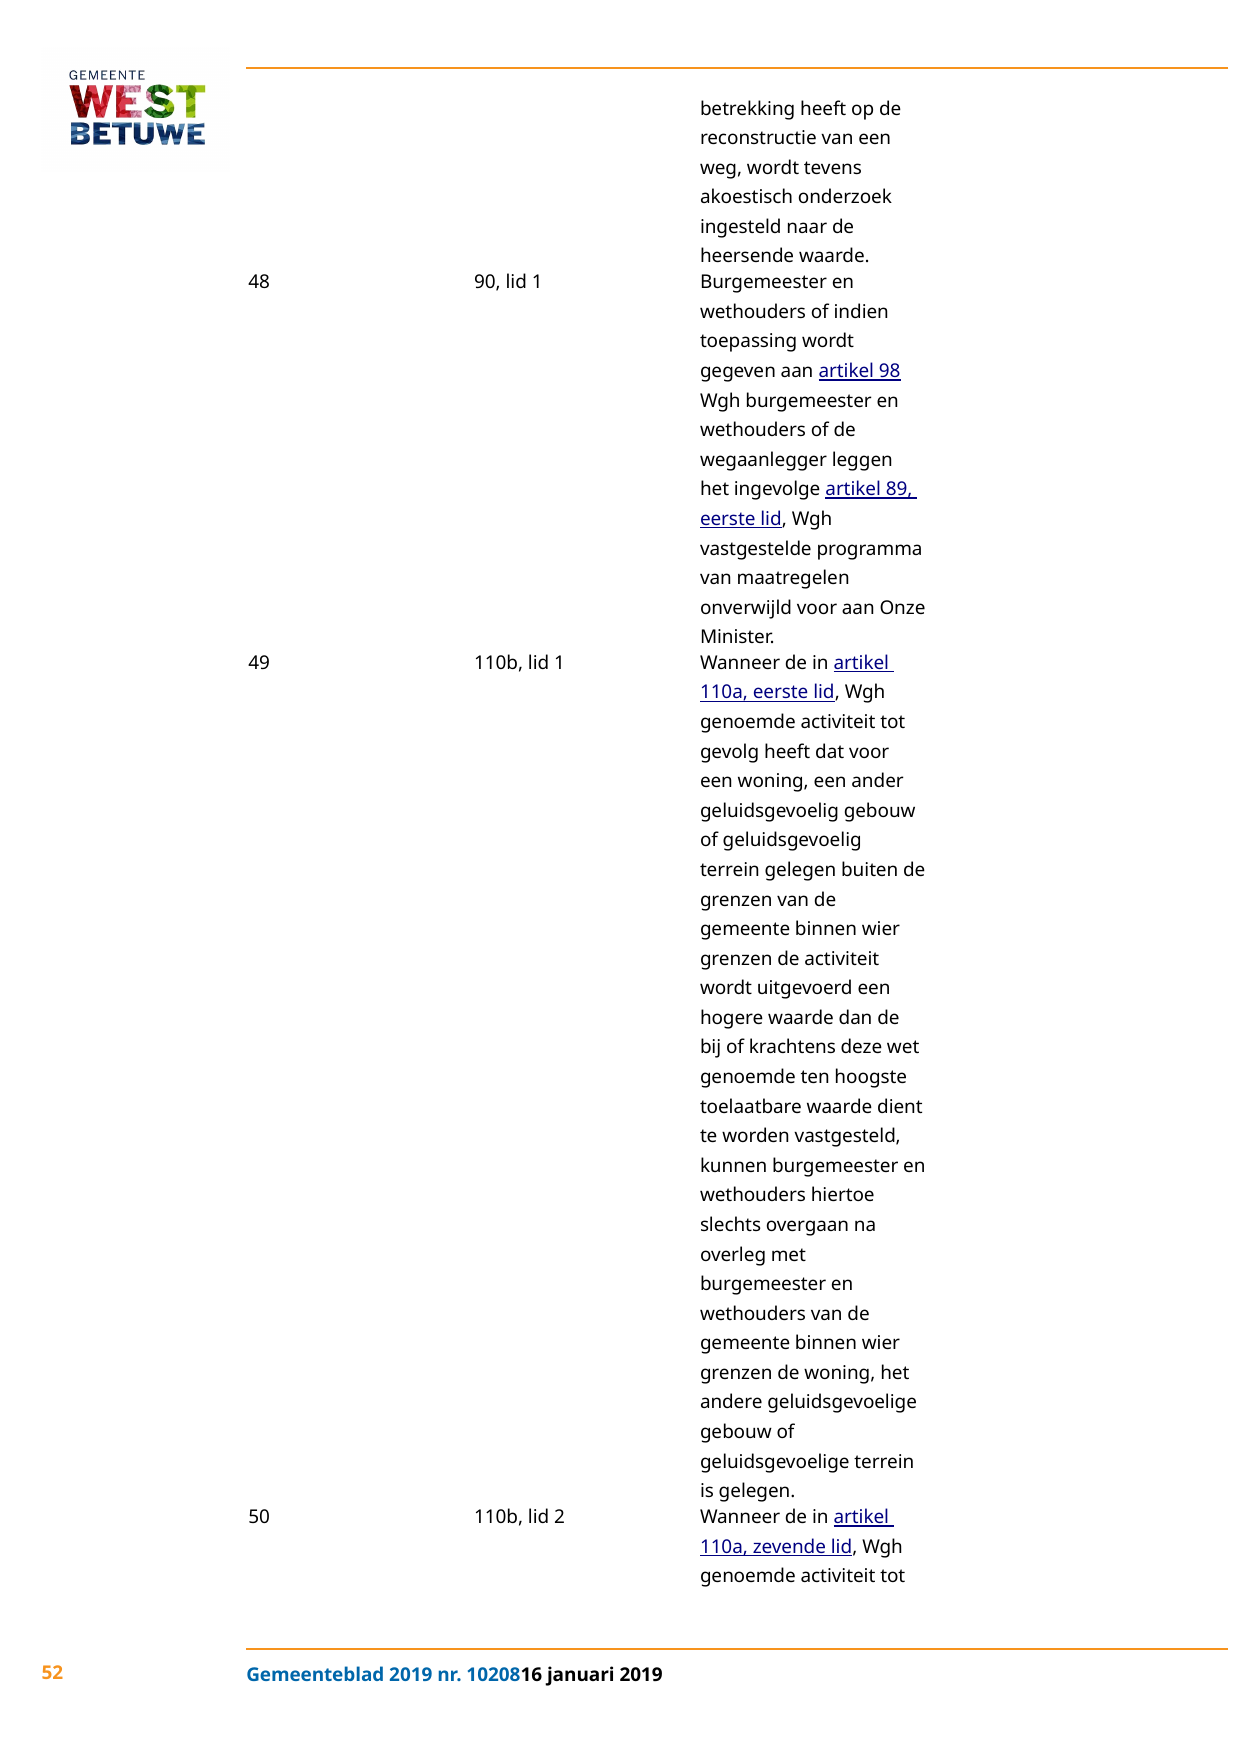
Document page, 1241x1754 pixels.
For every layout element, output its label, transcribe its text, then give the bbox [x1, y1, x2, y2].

table_cell [474, 95, 700, 268]
table_cell [248, 95, 474, 268]
table_cell [926, 269, 1152, 649]
table_cell betrekking heeft op de reconstructie van een weg, wordt tevens akoestisch onderzoek ingesteld naar de heersende waarde. [700, 95, 926, 268]
table_cell 110b, lid 2 [474, 1503, 700, 1588]
table_cell [926, 1503, 1152, 1588]
table_cell [926, 649, 1152, 1503]
table_cell 110b, lid 1 [474, 649, 700, 1503]
picture [41, 47, 231, 172]
table_cell Burgemeester en wethouders of indien toepassing wordt gegeven aan artikel 98 Wgh burgemeester en wethouders of de wegaanlegger leggen het ingevolge artikel 89, eerste lid, Wgh vastgestelde programma van maatregelen onverwijld voor aan Onze Minister. [700, 269, 926, 649]
table_cell 50 [248, 1503, 474, 1588]
table_cell Wanneer de in artikel 110a, eerste lid, Wgh genoemde activiteit tot gevolg heeft dat voor een woning, een ander geluidsgevoelig gebouw of geluidsgevoelig terrein gelegen buiten de grenzen van de gemeente binnen wier grenzen de activiteit wordt uitgevoerd een hogere waarde dan de bij of krachtens deze wet genoemde ten hoogste toelaatbare waarde dient te worden vastgesteld, kunnen burgemeester en wethouders hiertoe slechts overgaan na overleg met burgemeester en wethouders van de gemeente binnen wier grenzen de woning, het andere geluidsgevoelige gebouw of geluidsgevoelige terrein is gelegen. [700, 649, 926, 1503]
table_cell 49 [248, 649, 474, 1503]
table_cell Wanneer de in artikel 110a, zevende lid, Wgh genoemde activiteit tot [700, 1503, 926, 1588]
table_cell [926, 95, 1152, 268]
table_cell 90, lid 1 [474, 269, 700, 649]
table_cell 48 [248, 269, 474, 649]
